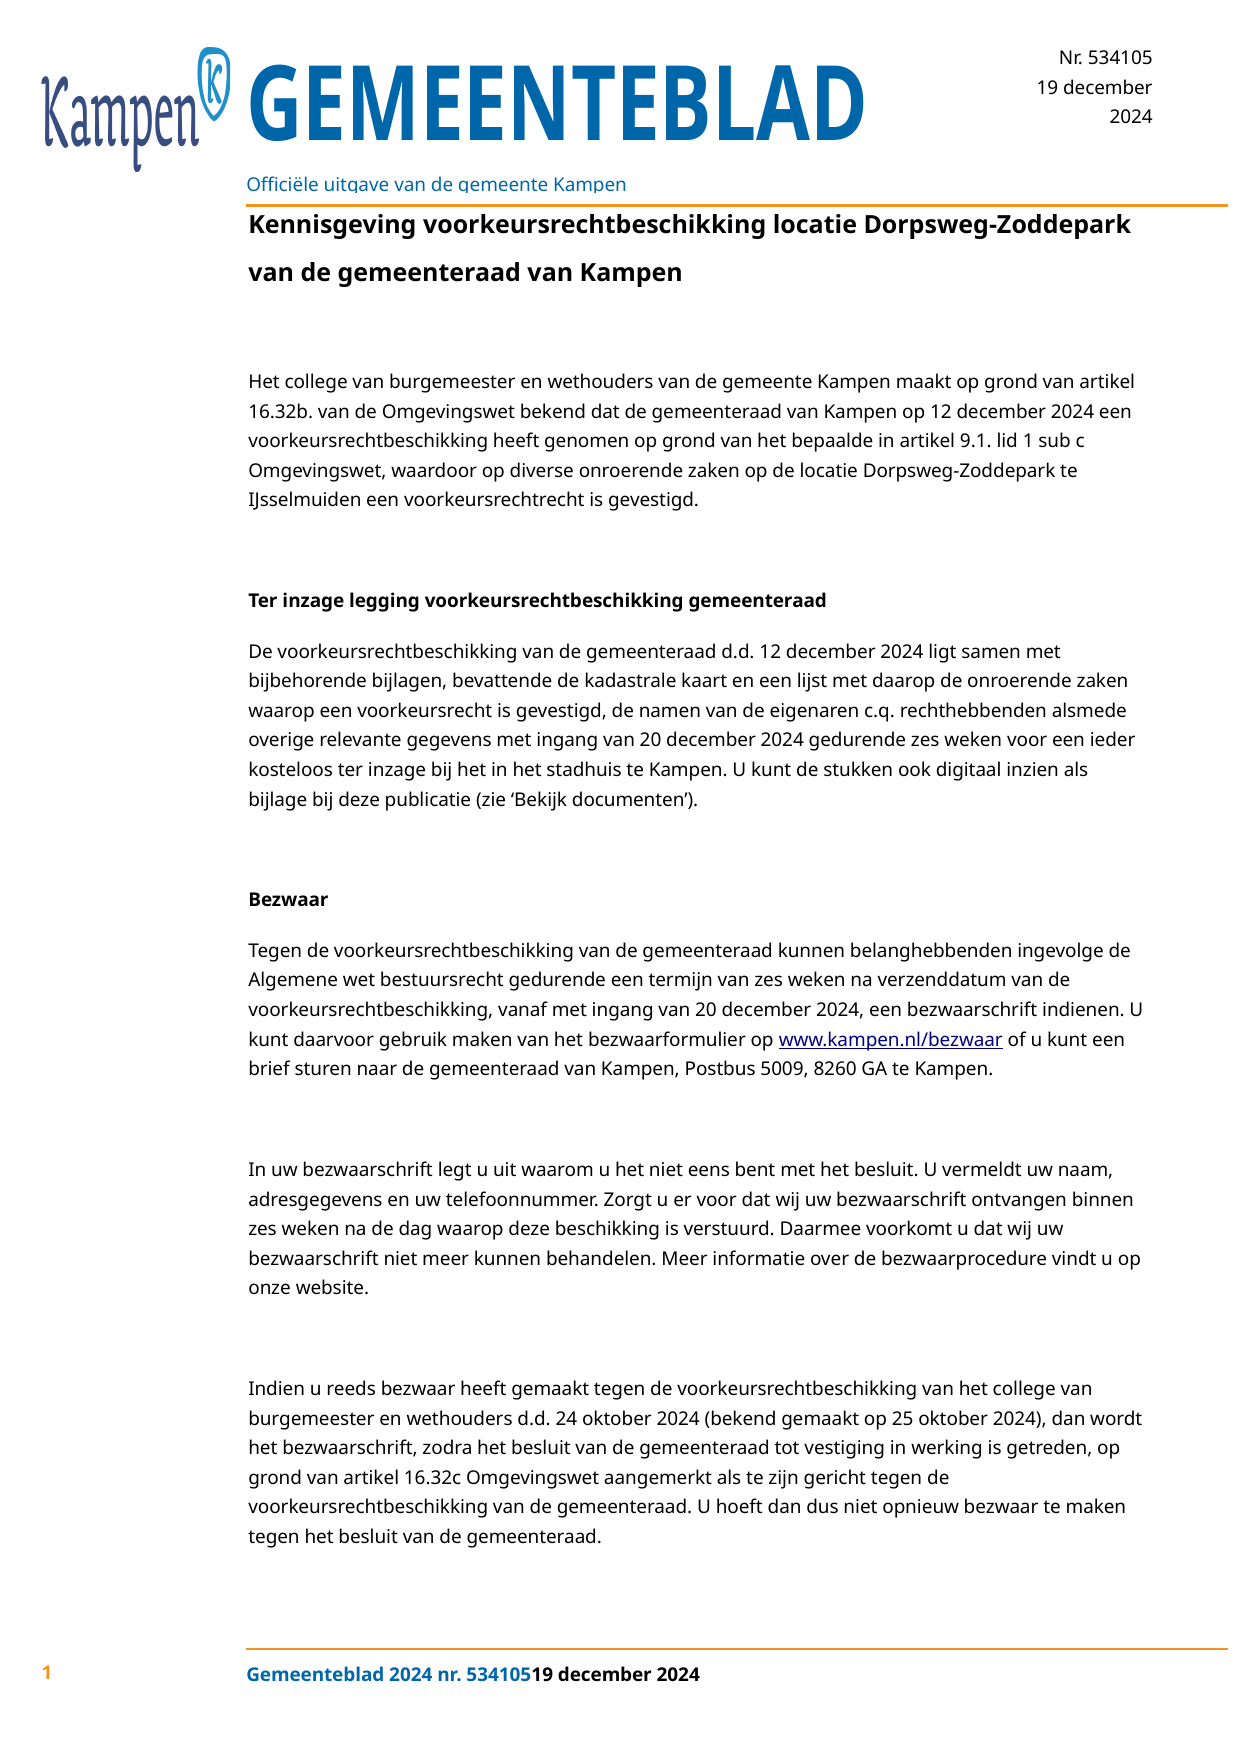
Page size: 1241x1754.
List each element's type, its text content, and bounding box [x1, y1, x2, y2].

text Indien u reeds bezwaar heeft gemaakt tegen de voorkeursrechtbeschikking van het college van burgemeester en wethouders d.d. 24 oktober 2024 (bekend gemaakt op 25 oktober 2024), dan wordt het bezwaarschrift, zodra het besluit van de gemeenteraad tot vestiging in werking is getreden, op grond van artikel 16.32c Omgevingswet aangemerkt als te zijn gericht tegen de voorkeursrechtbeschikking van de gemeenteraad. U hoeft dan dus niet opnieuw bezwaar te maken tegen het besluit van de gemeenteraad. [248, 1375, 1152, 1549]
text Het college van burgemeester en wethouders van de gemeente Kampen maakt op grond van artikel 16.32b. van de Omgevingswet bekend dat de gemeenteraad van Kampen op 12 december 2024 een voorkeursrechtbeschikking heeft genomen op grond van het bepaalde in artikel 9.1. lid 1 sub c Omgevingswet, waardoor op diverse onroerende zaken op de locatie Dorpsweg-Zoddepark te IJsselmuiden een voorkeursrechtrecht is gevestigd. [248, 368, 1152, 512]
text Ter inzage legging voorkeursrechtbeschikking gemeenteraad [248, 587, 1152, 613]
text De voorkeursrechtbeschikking van de gemeenteraad d.d. 12 december 2024 ligt samen met bijbehorende bijlagen, bevattende de kadastrale kaart en een lijst met daarop de onroerende zaken waarop een voorkeursrecht is gevestigd, de namen van de eigenaren c.q. rechthebbenden alsmede overige relevante gegevens met ingang van 20 december 2024 gedurende zes weken voor een ieder kosteloos ter inzage bij het in het stadhuis te Kampen. U kunt de stukken ook digitaal inzien als bijlage bij deze publicatie (zie ‘Bekijk documenten’). [248, 638, 1152, 812]
picture [41, 47, 231, 172]
text Kennisgeving voorkeursrechtbeschikking locatie Dorpsweg-Zoddepark van de gemeenteraad van Kampen [248, 207, 1152, 288]
text In uw bezwaarschrift legt u uit waarom u het niet eens bent met het besluit. U vermeldt uw naam, adresgegevens en uw telefoonnummer. Zorgt u er voor dat wij uw bezwaarschrift ontvangen binnen zes weken na de dag waarop deze beschikking is verstuurd. Daarmee voorkomt u dat wij uw bezwaarschrift niet meer kunnen behandelen. Meer informatie over de bezwaarprocedure vindt u op onze website. [248, 1156, 1152, 1300]
text Tegen de voorkeursrechtbeschikking van de gemeenteraad kunnen belanghebbenden ingevolge de Algemene wet bestuursrecht gedurende een termijn van zes weken na verzenddatum van de voorkeursrechtbeschikking, vanaf met ingang van 20 december 2024, een bezwaarschrift indienen. U kunt daarvoor gebruik maken van het bezwaarformulier op www.kampen.nl/bezwaar of u kunt een brief sturen naar de gemeenteraad van Kampen, Postbus 5009, 8260 GA te Kampen. [248, 937, 1152, 1081]
text Bezwaar [248, 887, 1152, 912]
